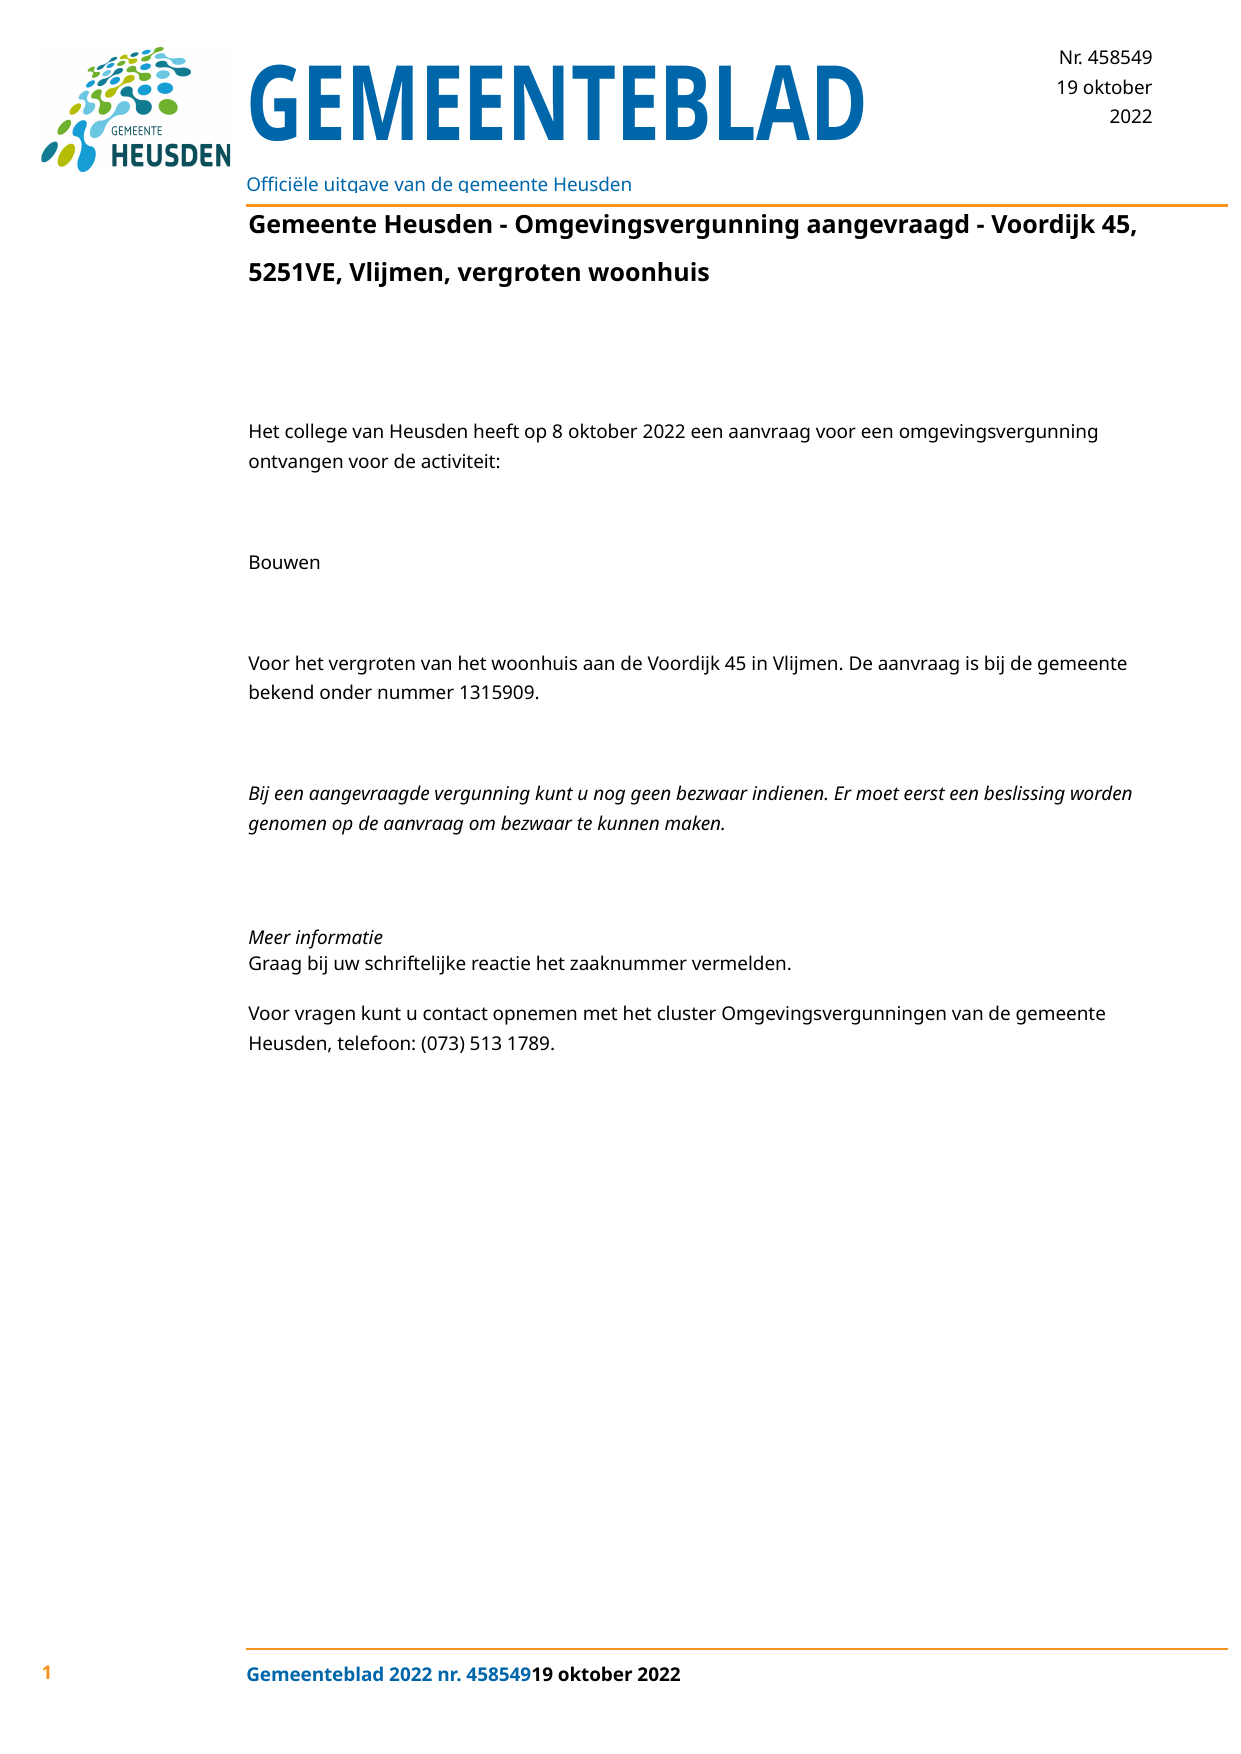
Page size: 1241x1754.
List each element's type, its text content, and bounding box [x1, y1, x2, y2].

text Voor het vergroten van het woonhuis aan de Voordijk 45 in Vlijmen. De aanvraag is bij de gemeente bekend onder nummer 1315909. [248, 650, 1152, 705]
picture [41, 47, 231, 172]
text Gemeente Heusden - Omgevingsvergunning aangevraagd - Voordijk 45, 5251VE, Vlijmen, vergroten woonhuis [248, 207, 1152, 288]
text Bouwen [248, 549, 1152, 575]
text Het college van Heusden heeft op 8 oktober 2022 een aanvraag voor een omgevingsvergunning ontvangen voor de activiteit: [248, 419, 1152, 474]
text Meer informatie [248, 924, 1152, 950]
text Bij een aangevraagde vergunning kunt u nog geen bezwaar indienen. Er moet eerst een beslissing worden genomen op de aanvraag om bezwaar te kunnen maken. [248, 780, 1152, 836]
text Graag bij uw schriftelijke reactie het zaaknummer vermelden. [248, 950, 1152, 976]
text Voor vragen kunt u contact opnemen met het cluster Omgevingsvergunningen van de gemeente Heusden, telefoon: (073) 513 1789. [248, 1001, 1152, 1056]
